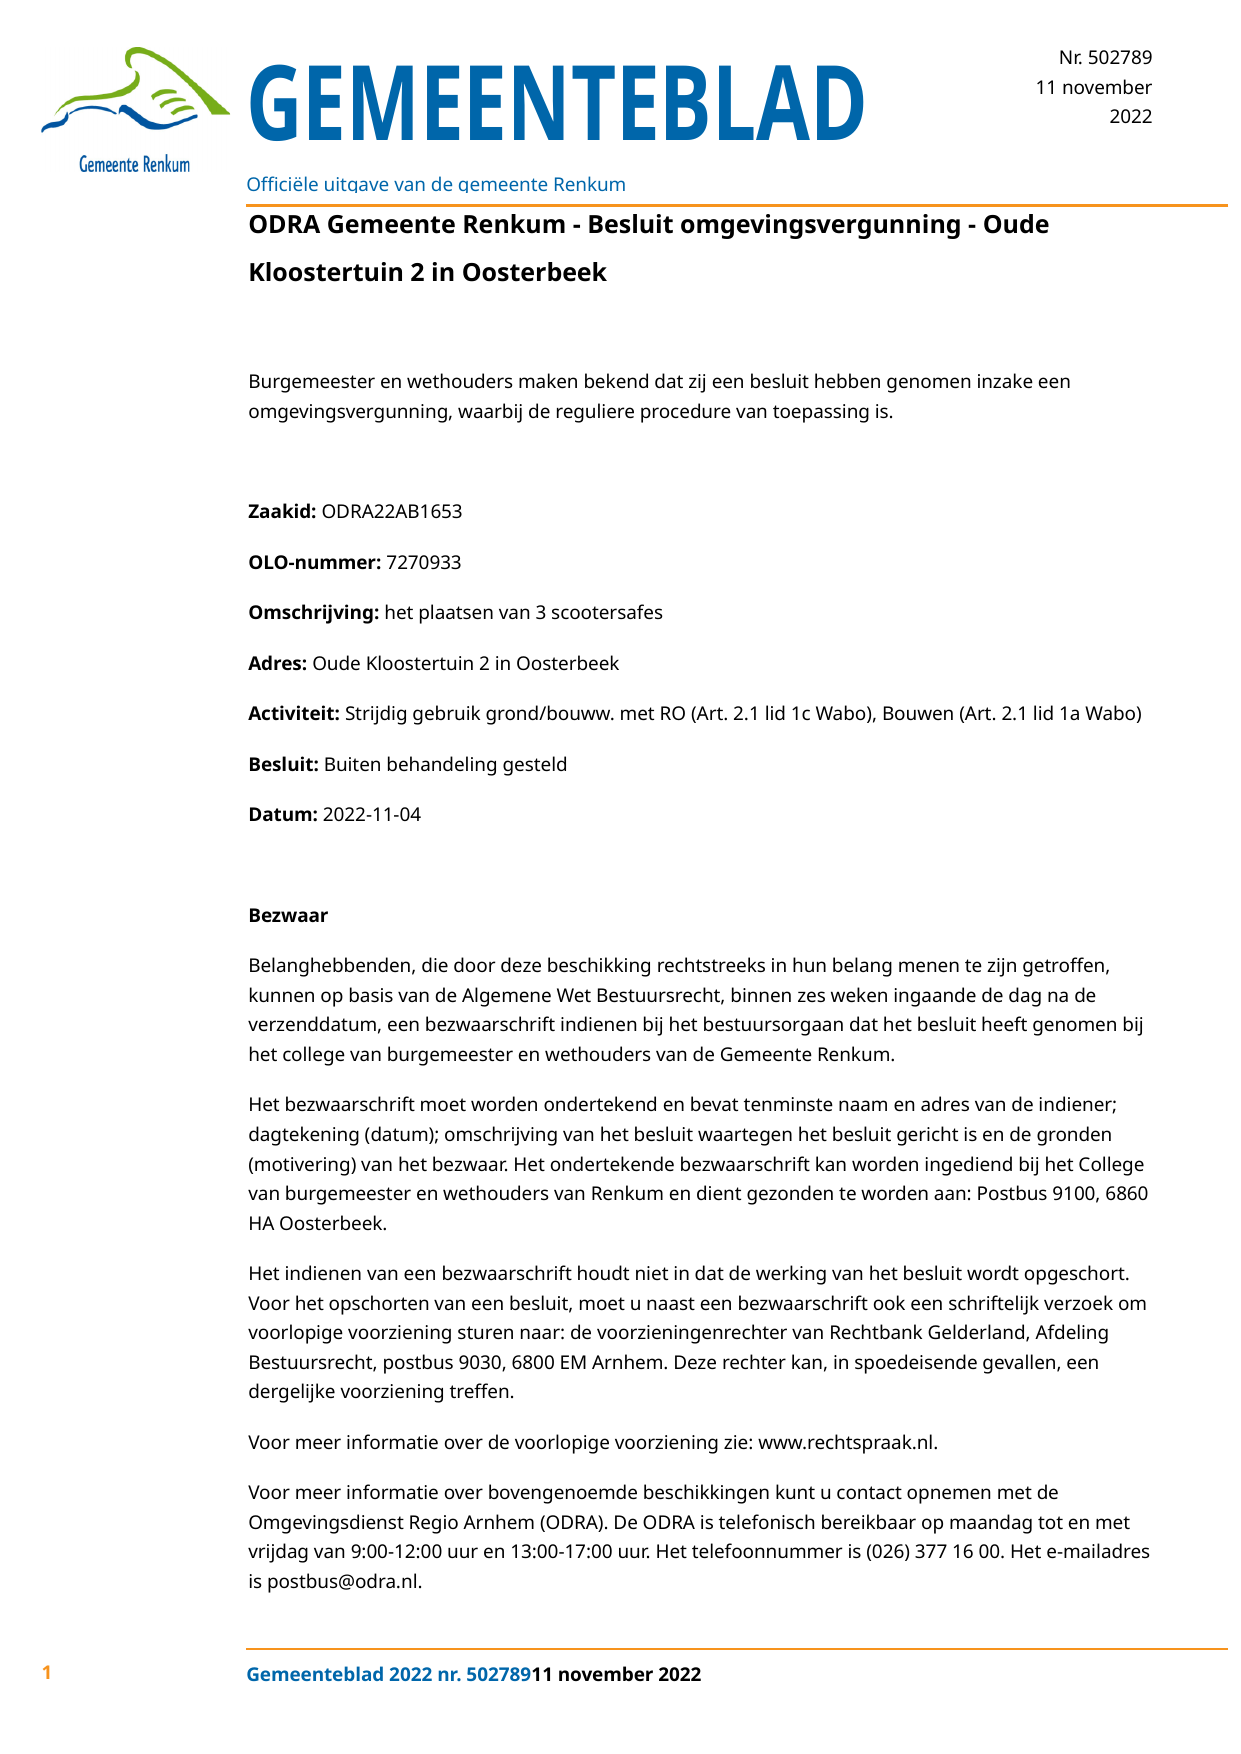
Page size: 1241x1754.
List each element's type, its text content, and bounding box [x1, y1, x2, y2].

text Omschrijving: het plaatsen van 3 scootersafes [248, 599, 1152, 625]
text Adres: Oude Kloostertuin 2 in Oosterbeek [248, 650, 1152, 676]
text Het indienen van een bezwaarschrift houdt niet in dat de werking van het besluit wordt opgeschort. Voor het opschorten van een besluit, moet u naast een bezwaarschrift ook een schriftelijk verzoek om voorlopige voorziening sturen naar: de voorzieningenrechter van Rechtbank Gelderland, Afdeling Bestuursrecht, postbus 9030, 6800 EM Arnhem. Deze rechter kan, in spoedeisende gevallen, een dergelijke voorziening treffen. [248, 1260, 1152, 1404]
text Besluit: Buiten behandeling gesteld [248, 751, 1152, 777]
text Datum: 2022-11-04 [248, 801, 1152, 827]
text Burgemeester en wethouders maken bekend dat zij een besluit hebben genomen inzake een omgevingsvergunning, waarbij de reguliere procedure van toepassing is. [248, 368, 1152, 424]
text Het bezwaarschrift moet worden ondertekend en bevat tenminste naam en adres van de indiener; dagtekening (datum); omschrijving van het besluit waartegen het besluit gericht is en de gronden (motivering) van het bezwaar. Het ondertekende bezwaarschrift kan worden ingediend bij het College van burgemeester en wethouders van Renkum en dient gezonden te worden aan: Postbus 9100, 6860 HA Oosterbeek. [248, 1092, 1152, 1236]
text Voor meer informatie over bovengenoemde beschikkingen kunt u contact opnemen met de Omgevingsdienst Regio Arnhem (ODRA). De ODRA is telefonisch bereikbaar op maandag tot en met vrijdag van 9:00-12:00 uur en 13:00-17:00 uur. Het telefoonnummer is (026) 377 16 00. Het e-mailadres is postbus@odra.nl. [248, 1479, 1152, 1594]
text Bezwaar [248, 902, 1152, 928]
text Activiteit: Strijdig gebruik grond/bouww. met RO (Art. 2.1 lid 1c Wabo), Bouwen (Art. 2.1 lid 1a Wabo) [248, 700, 1152, 726]
picture [41, 47, 231, 172]
text OLO-nummer: 7270933 [248, 549, 1152, 575]
text Zaakid: ODRA22AB1653 [248, 499, 1152, 524]
text Belanghebbenden, die door deze beschikking rechtstreeks in hun belang menen te zijn getroffen, kunnen op basis van de Algemene Wet Bestuursrecht, binnen zes weken ingaande de dag na de verzenddatum, een bezwaarschrift indienen bij het bestuursorgaan dat het besluit heeft genomen bij het college van burgemeester en wethouders van de Gemeente Renkum. [248, 952, 1152, 1067]
text Voor meer informatie over de voorlopige voorziening zie: www.rechtspraak.nl. [248, 1429, 1152, 1455]
text ODRA Gemeente Renkum - Besluit omgevingsvergunning - Oude Kloostertuin 2 in Oosterbeek [248, 207, 1152, 288]
